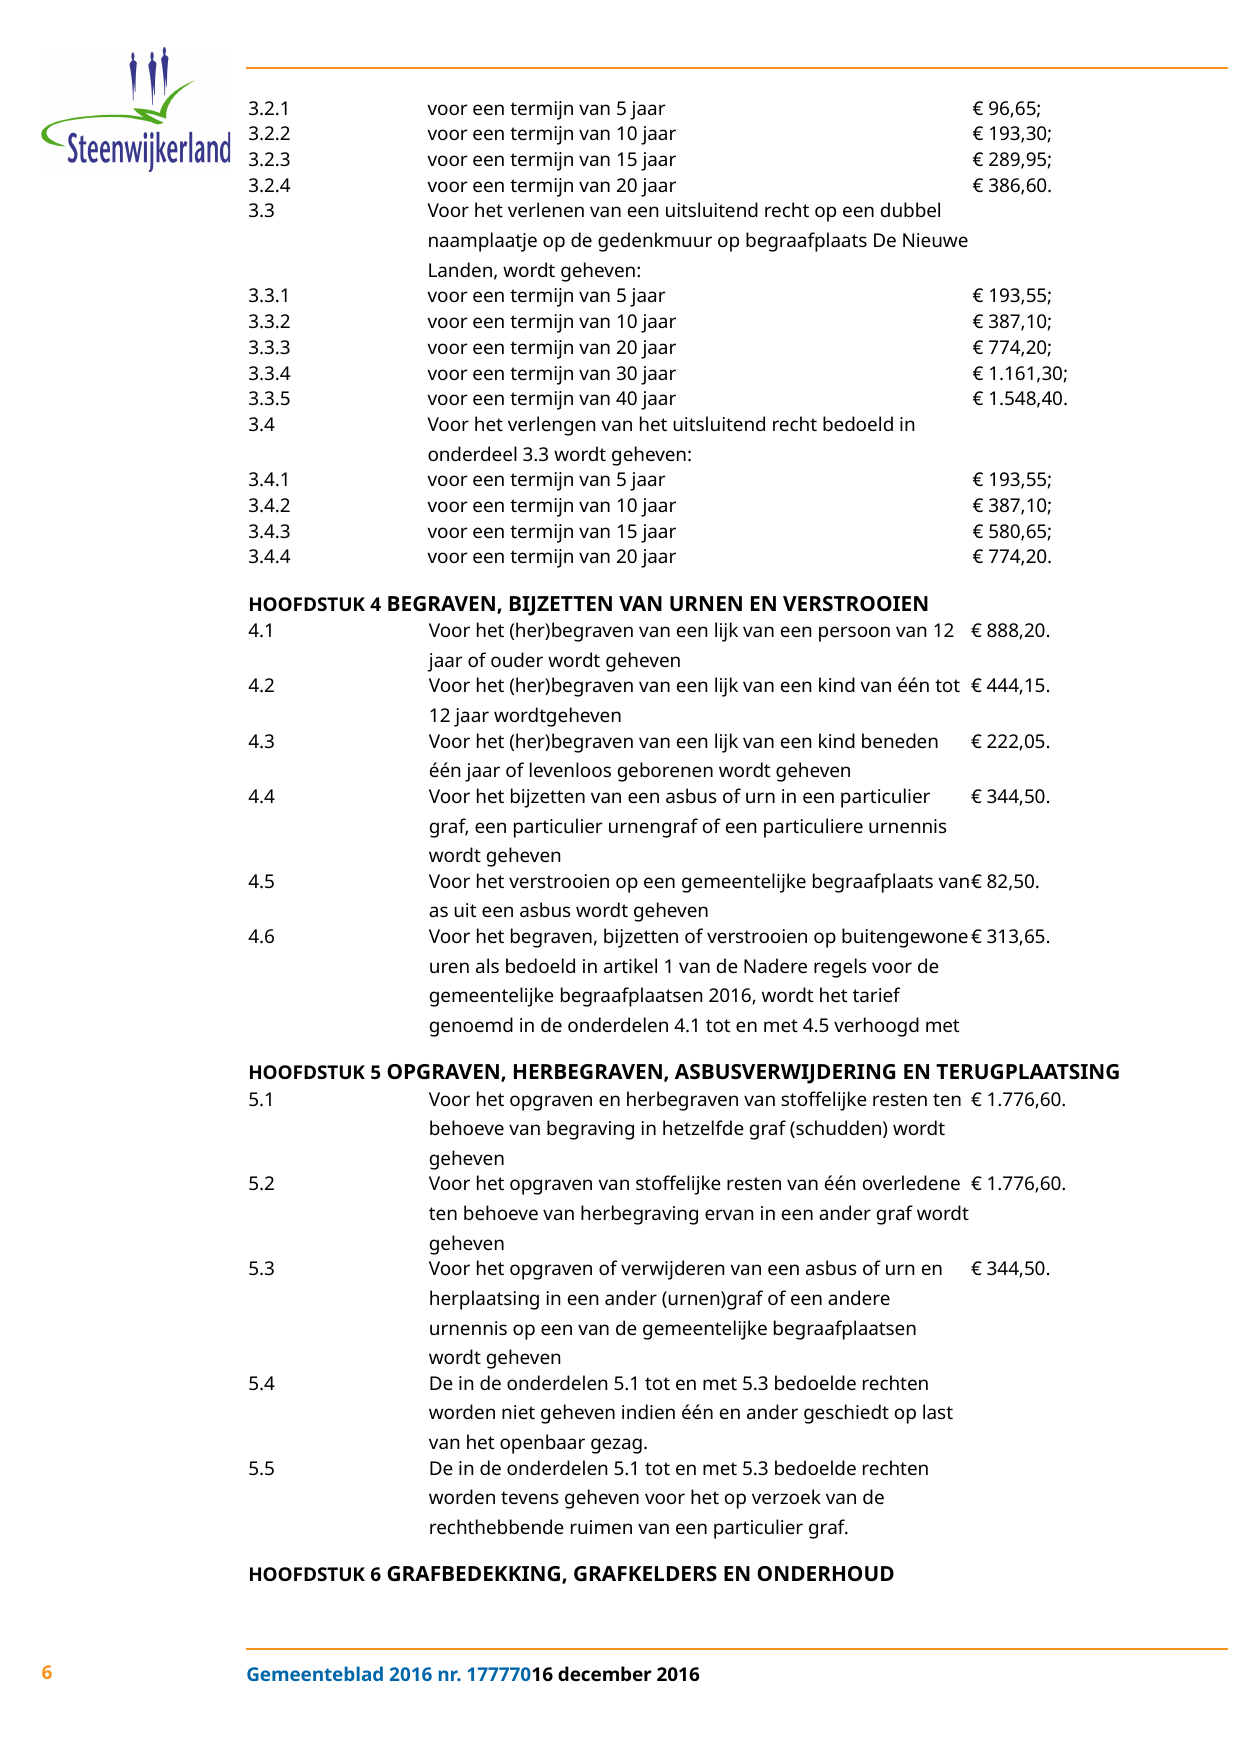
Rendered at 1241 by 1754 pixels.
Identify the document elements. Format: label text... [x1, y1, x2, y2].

table_cell voor een termijn van 5 jaar [427, 283, 972, 308]
table_cell € 386,60. [973, 172, 1152, 198]
table_cell 4.4 [248, 783, 429, 868]
table_cell 4.5 [248, 868, 429, 923]
table_cell De in de onderdelen 5.1 tot en met 5.3 bedoelde rechten worden tevens geheven voor het op verzoek van de rechthebbende ruimen van een particulier graf. [429, 1455, 971, 1540]
table_cell voor een termijn van 15 jaar [427, 518, 972, 544]
table_cell 3.4 [248, 411, 427, 467]
table_cell € 1.548,40. [973, 386, 1152, 411]
table_cell € 444,15. [971, 673, 1152, 728]
text HOOFDSTUK 4 BEGRAVEN, BIJZETTEN VAN URNEN EN VERSTROOIEN [248, 589, 1152, 617]
table_cell Voor het verlengen van het uitsluitend recht bedoeld in onderdeel 3.3 wordt geheven: [427, 411, 972, 467]
table_cell 4.3 [248, 728, 429, 783]
table_cell € 82,50. [971, 868, 1152, 923]
table_cell 3.3 [248, 198, 427, 283]
table_cell € 580,65; [973, 518, 1152, 544]
table_cell Voor het opgraven van stoffelijke resten van één overledene ten behoeve van herbegraving ervan in een ander graf wordt geheven [429, 1171, 971, 1256]
table_cell voor een termijn van 20 jaar [427, 334, 972, 360]
table_cell voor een termijn van 10 jaar [427, 492, 972, 518]
table_cell Voor het opgraven of verwijderen van een asbus of urn en herplaatsing in een ander (urnen)graf of een andere urnennis op een van de gemeentelijke begraafplaatsen wordt geheven [429, 1256, 971, 1370]
table_cell Voor het bijzetten van een asbus of urn in een particulier graf, een particulier urnengraf of een particuliere urnennis wordt geheven [429, 783, 971, 868]
table_cell voor een termijn van 20 jaar [427, 544, 972, 569]
table_cell voor een termijn van 20 jaar [427, 172, 972, 198]
table_cell [973, 198, 1152, 283]
text HOOFDSTUK 5 OPGRAVEN, HERBEGRAVEN, ASBUSVERWIJDERING EN TERUGPLAATSING [248, 1057, 1152, 1086]
table_cell 5.5 [248, 1455, 429, 1540]
table_cell € 344,50. [971, 783, 1152, 868]
table_cell 3.3.1 [248, 283, 427, 308]
picture [41, 47, 231, 172]
table_cell 3.2.2 [248, 121, 427, 146]
table_cell € 193,55; [973, 283, 1152, 308]
table_cell [971, 1370, 1152, 1455]
table_cell € 289,95; [973, 146, 1152, 172]
table_cell voor een termijn van 10 jaar [427, 121, 972, 146]
table_cell € 387,10; [973, 492, 1152, 518]
table_cell € 222,05. [971, 728, 1152, 783]
table_cell [971, 1455, 1152, 1540]
table_cell € 193,55; [973, 467, 1152, 492]
table_header 4.1 [248, 617, 429, 673]
table_cell € 313,65. [971, 924, 1152, 1038]
table_cell 3.4.1 [248, 467, 427, 492]
table_cell € 344,50. [971, 1256, 1152, 1370]
table_cell voor een termijn van 10 jaar [427, 308, 972, 334]
table_cell 3.2.1 [248, 95, 427, 121]
table_cell 3.4.4 [248, 544, 427, 569]
table_cell 4.6 [248, 924, 429, 1038]
table_cell Voor het begraven, bijzetten of verstrooien op buitengewone uren als bedoeld in artikel 1 van de Nadere regels voor de gemeentelijke begraafplaatsen 2016, wordt het tarief genoemd in de onderdelen 4.1 tot en met 4.5 verhoogd met [429, 924, 971, 1038]
table_cell 5.2 [248, 1171, 429, 1256]
table_cell 4.2 [248, 673, 429, 728]
table_cell € 1.776,60. [971, 1171, 1152, 1256]
table_cell € 1.161,30; [973, 360, 1152, 386]
table_cell 5.4 [248, 1370, 429, 1455]
table_cell 3.3.3 [248, 334, 427, 360]
table_cell € 96,65; [973, 95, 1152, 121]
table_cell voor een termijn van 30 jaar [427, 360, 972, 386]
table_cell Voor het verlenen van een uitsluitend recht op een dubbel naamplaatje op de gedenkmuur op begraafplaats De Nieuwe Landen, wordt geheven: [427, 198, 972, 283]
table_cell € 774,20. [973, 544, 1152, 569]
table_cell voor een termijn van 5 jaar [427, 467, 972, 492]
table_header € 1.776,60. [971, 1086, 1152, 1171]
table_cell voor een termijn van 15 jaar [427, 146, 972, 172]
table_cell voor een termijn van 40 jaar [427, 386, 972, 411]
text HOOFDSTUK 6 GRAFBEDEKKING, GRAFKELDERS EN ONDERHOUD [248, 1559, 1152, 1587]
table_cell voor een termijn van 5 jaar [427, 95, 972, 121]
table_cell € 774,20; [973, 334, 1152, 360]
table_cell Voor het (her)begraven van een lijk van een kind beneden één jaar of levenloos geborenen wordt geheven [429, 728, 971, 783]
table_cell € 387,10; [973, 308, 1152, 334]
table_cell 3.3.2 [248, 308, 427, 334]
table_header Voor het opgraven en herbegraven van stoffelijke resten ten behoeve van begraving in hetzelfde graf (schudden) wordt geheven [429, 1086, 971, 1171]
table_cell 3.2.3 [248, 146, 427, 172]
table_cell De in de onderdelen 5.1 tot en met 5.3 bedoelde rechten worden niet geheven indien één en ander geschiedt op last van het openbaar gezag. [429, 1370, 971, 1455]
table_cell 5.3 [248, 1256, 429, 1370]
table_cell € 193,30; [973, 121, 1152, 146]
table_cell 3.2.4 [248, 172, 427, 198]
table_header € 888,20. [971, 617, 1152, 673]
table_cell 3.3.4 [248, 360, 427, 386]
table_cell 3.3.5 [248, 386, 427, 411]
table_cell Voor het (her)begraven van een lijk van een kind van één tot 12 jaar wordtgeheven [429, 673, 971, 728]
table_cell 3.4.3 [248, 518, 427, 544]
table_header 5.1 [248, 1086, 429, 1171]
table_cell [973, 411, 1152, 467]
table_cell 3.4.2 [248, 492, 427, 518]
table_cell Voor het verstrooien op een gemeentelijke begraafplaats van as uit een asbus wordt geheven [429, 868, 971, 923]
table_header Voor het (her)begraven van een lijk van een persoon van 12 jaar of ouder wordt geheven [429, 617, 971, 673]
